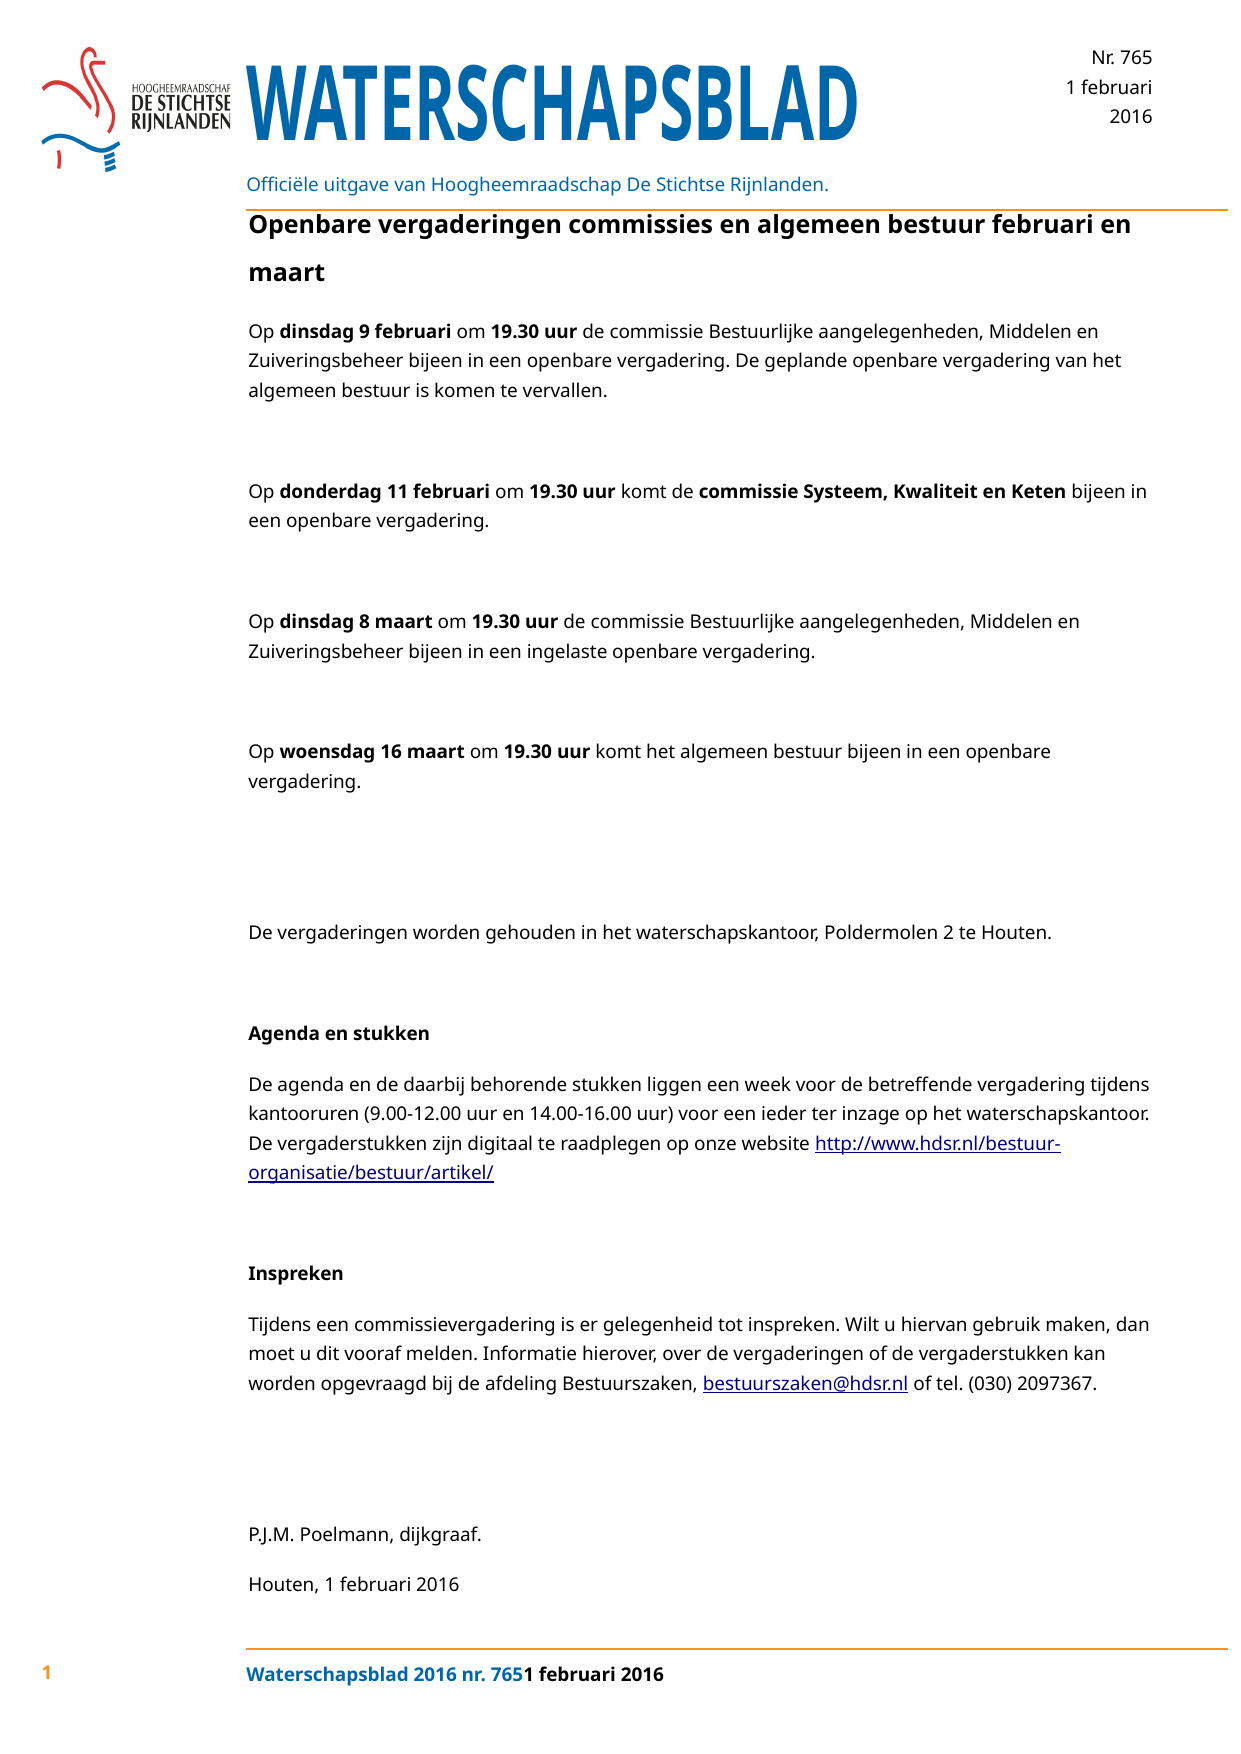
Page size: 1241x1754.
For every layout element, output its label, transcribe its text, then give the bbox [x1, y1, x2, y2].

text Op donderdag 11 februari om 19.30 uur komt de commissie Systeem, Kwaliteit en Keten bijeen in een openbare vergadering. [248, 478, 1152, 533]
picture [41, 47, 231, 172]
text De agenda en de daarbij behorende stukken liggen een week voor de betreffende vergadering tijdens kantooruren (9.00-12.00 uur en 14.00-16.00 uur) voor een ieder ter inzage op het waterschapskantoor. De vergaderstukken zijn digitaal te raadplegen op onze website http://www.hdsr.nl/bestuur-organisatie/bestuur/artikel/ [248, 1071, 1152, 1185]
text Op dinsdag 8 maart om 19.30 uur de commissie Bestuurlijke aangelegenheden, Middelen en Zuiveringsbeheer bijeen in een ingelaste openbare vergadering. [248, 608, 1152, 664]
text Houten, 1 februari 2016 [248, 1572, 1152, 1597]
text De vergaderingen worden gehouden in het waterschapskantoor, Poldermolen 2 te Houten. [248, 919, 1152, 945]
text Op dinsdag 9 februari om 19.30 uur de commissie Bestuurlijke aangelegenheden, Middelen en Zuiveringsbeheer bijeen in een openbare vergadering. De geplande openbare vergadering van het algemeen bestuur is komen te vervallen. [248, 318, 1152, 403]
text Openbare vergaderingen commissies en algemeen bestuur februari en maart [248, 211, 1152, 288]
text P.J.M. Poelmann, dijkgraaf. [248, 1521, 1152, 1547]
text Agenda en stukken [248, 1020, 1152, 1046]
text Tijdens een commissievergadering is er gelegenheid tot inspreken. Wilt u hiervan gebruik maken, dan moet u dit vooraf melden. Informatie hierover, over de vergaderingen of de vergaderstukken kan worden opgevraagd bij de afdeling Bestuurszaken, bestuurszaken@hdsr.nl of tel. (030) 2097367. [248, 1311, 1152, 1396]
text Inspreken [248, 1260, 1152, 1286]
text Op woensdag 16 maart om 19.30 uur komt het algemeen bestuur bijeen in een openbare vergadering. [248, 739, 1152, 794]
